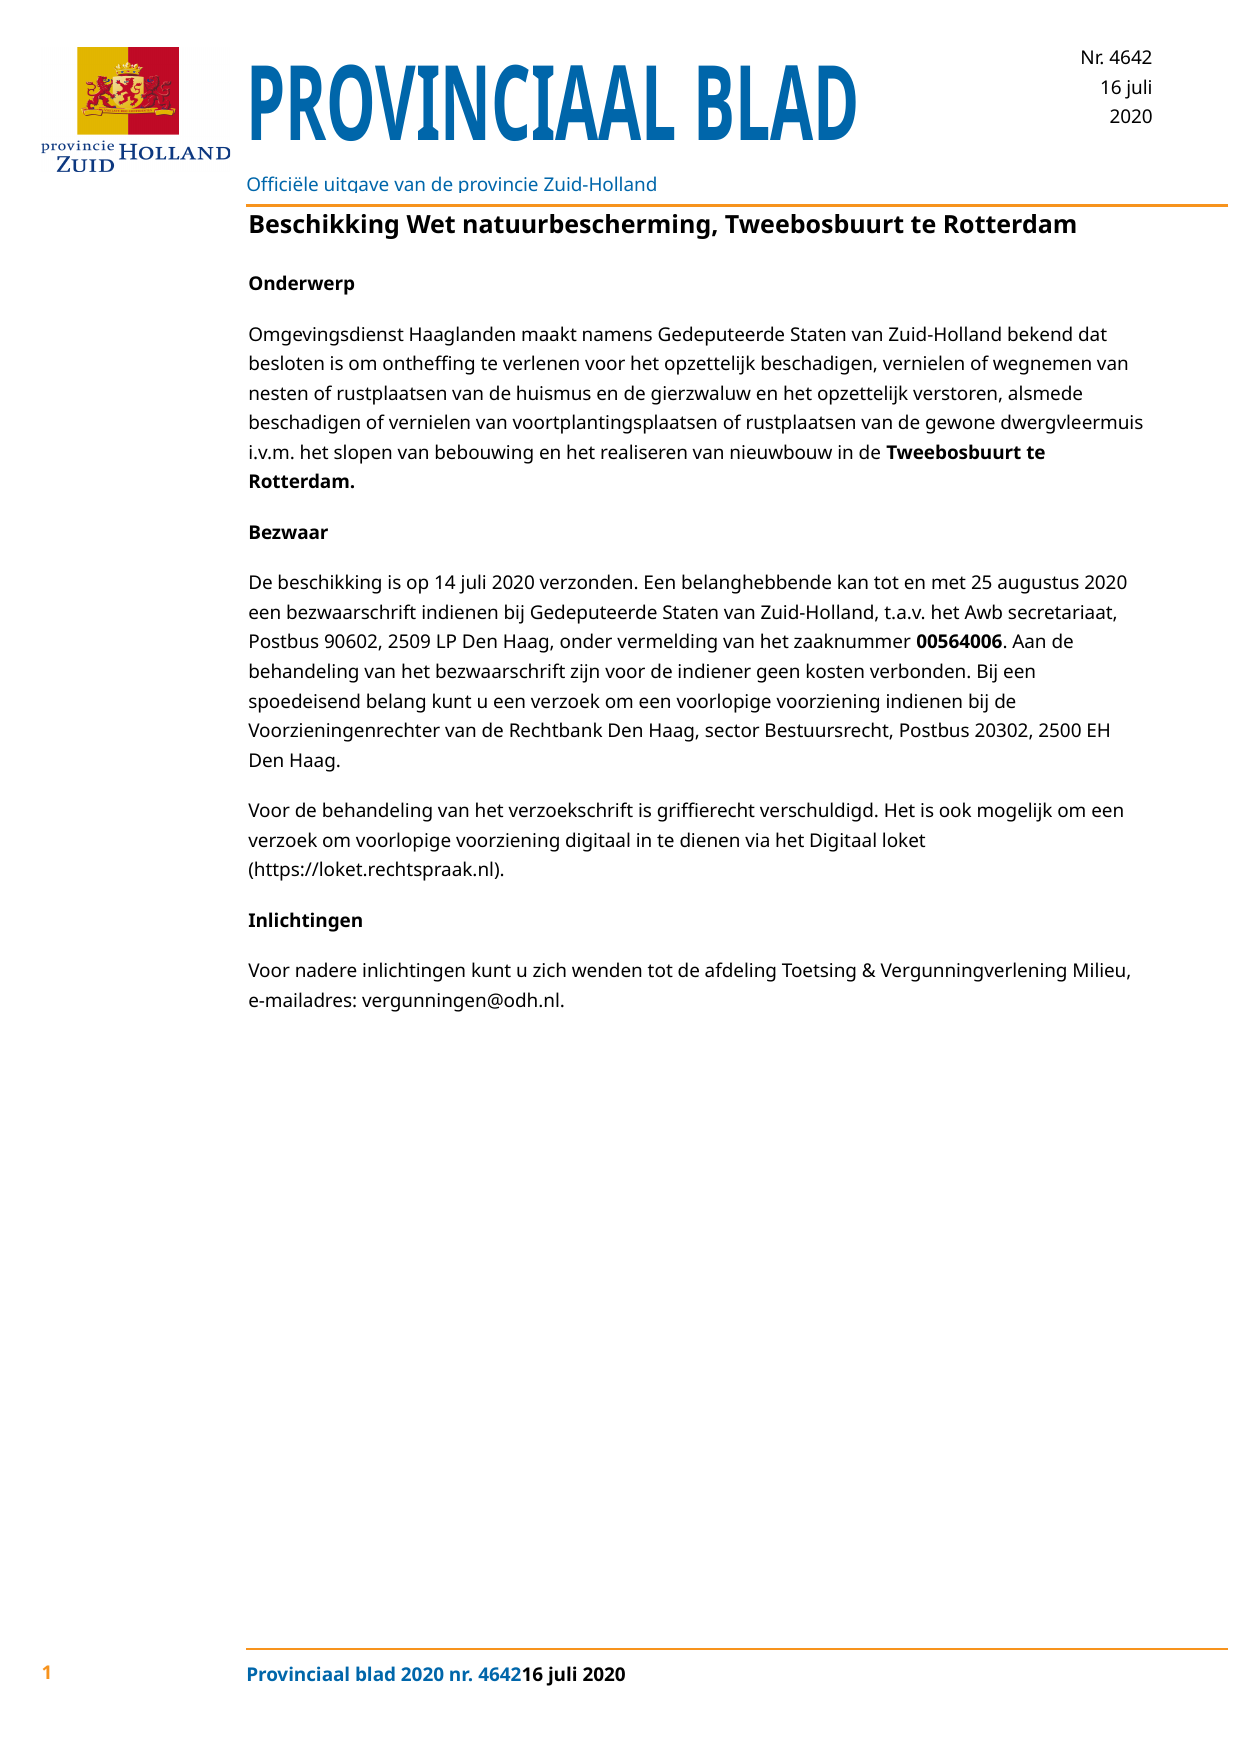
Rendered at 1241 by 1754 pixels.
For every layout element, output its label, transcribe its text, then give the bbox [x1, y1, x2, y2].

text Inlichtingen [248, 907, 1152, 933]
text De beschikking is op 14 juli 2020 verzonden. Een belanghebbende kan tot en met 25 augustus 2020 een bezwaarschrift indienen bij Gedeputeerde Staten van Zuid-Holland, t.a.v. het Awb secretariaat, Postbus 90602, 2509 LP Den Haag, onder vermelding van het zaaknummer 00564006. Aan de behandeling van het bezwaarschrift zijn voor de indiener geen kosten verbonden. Bij een spoedeisend belang kunt u een verzoek om een voorlopige voorziening indienen bij de Voorzieningenrechter van de Rechtbank Den Haag, sector Bestuursrecht, Postbus 20302, 2500 EH Den Haag. [248, 569, 1152, 773]
picture [41, 47, 231, 172]
text Onderwerp [248, 270, 1152, 296]
text Voor de behandeling van het verzoekschrift is griffierecht verschuldigd. Het is ook mogelijk om een verzoek om voorlopige voorziening digitaal in te dienen via het Digitaal loket (https://loket.rechtspraak.nl). [248, 797, 1152, 882]
text Voor nadere inlichtingen kunt u zich wenden tot de afdeling Toetsing & Vergunningverlening Milieu, e-mailadres: vergunningen@odh.nl. [248, 957, 1152, 1013]
text Omgevingsdienst Haaglanden maakt namens Gedeputeerde Staten van Zuid-Holland bekend dat besloten is om ontheffing te verlenen voor het opzettelijk beschadigen, vernielen of wegnemen van nesten of rustplaatsen van de huismus en de gierzwaluw en het opzettelijk verstoren, alsmede beschadigen of vernielen van voortplantingsplaatsen of rustplaatsen van de gewone dwergvleermuis i.v.m. het slopen van bebouwing en het realiseren van nieuwbouw in de Tweebosbuurt te Rotterdam. [248, 321, 1152, 494]
text Beschikking Wet natuurbescherming, Tweebosbuurt te Rotterdam [248, 207, 1152, 241]
text Bezwaar [248, 519, 1152, 545]
